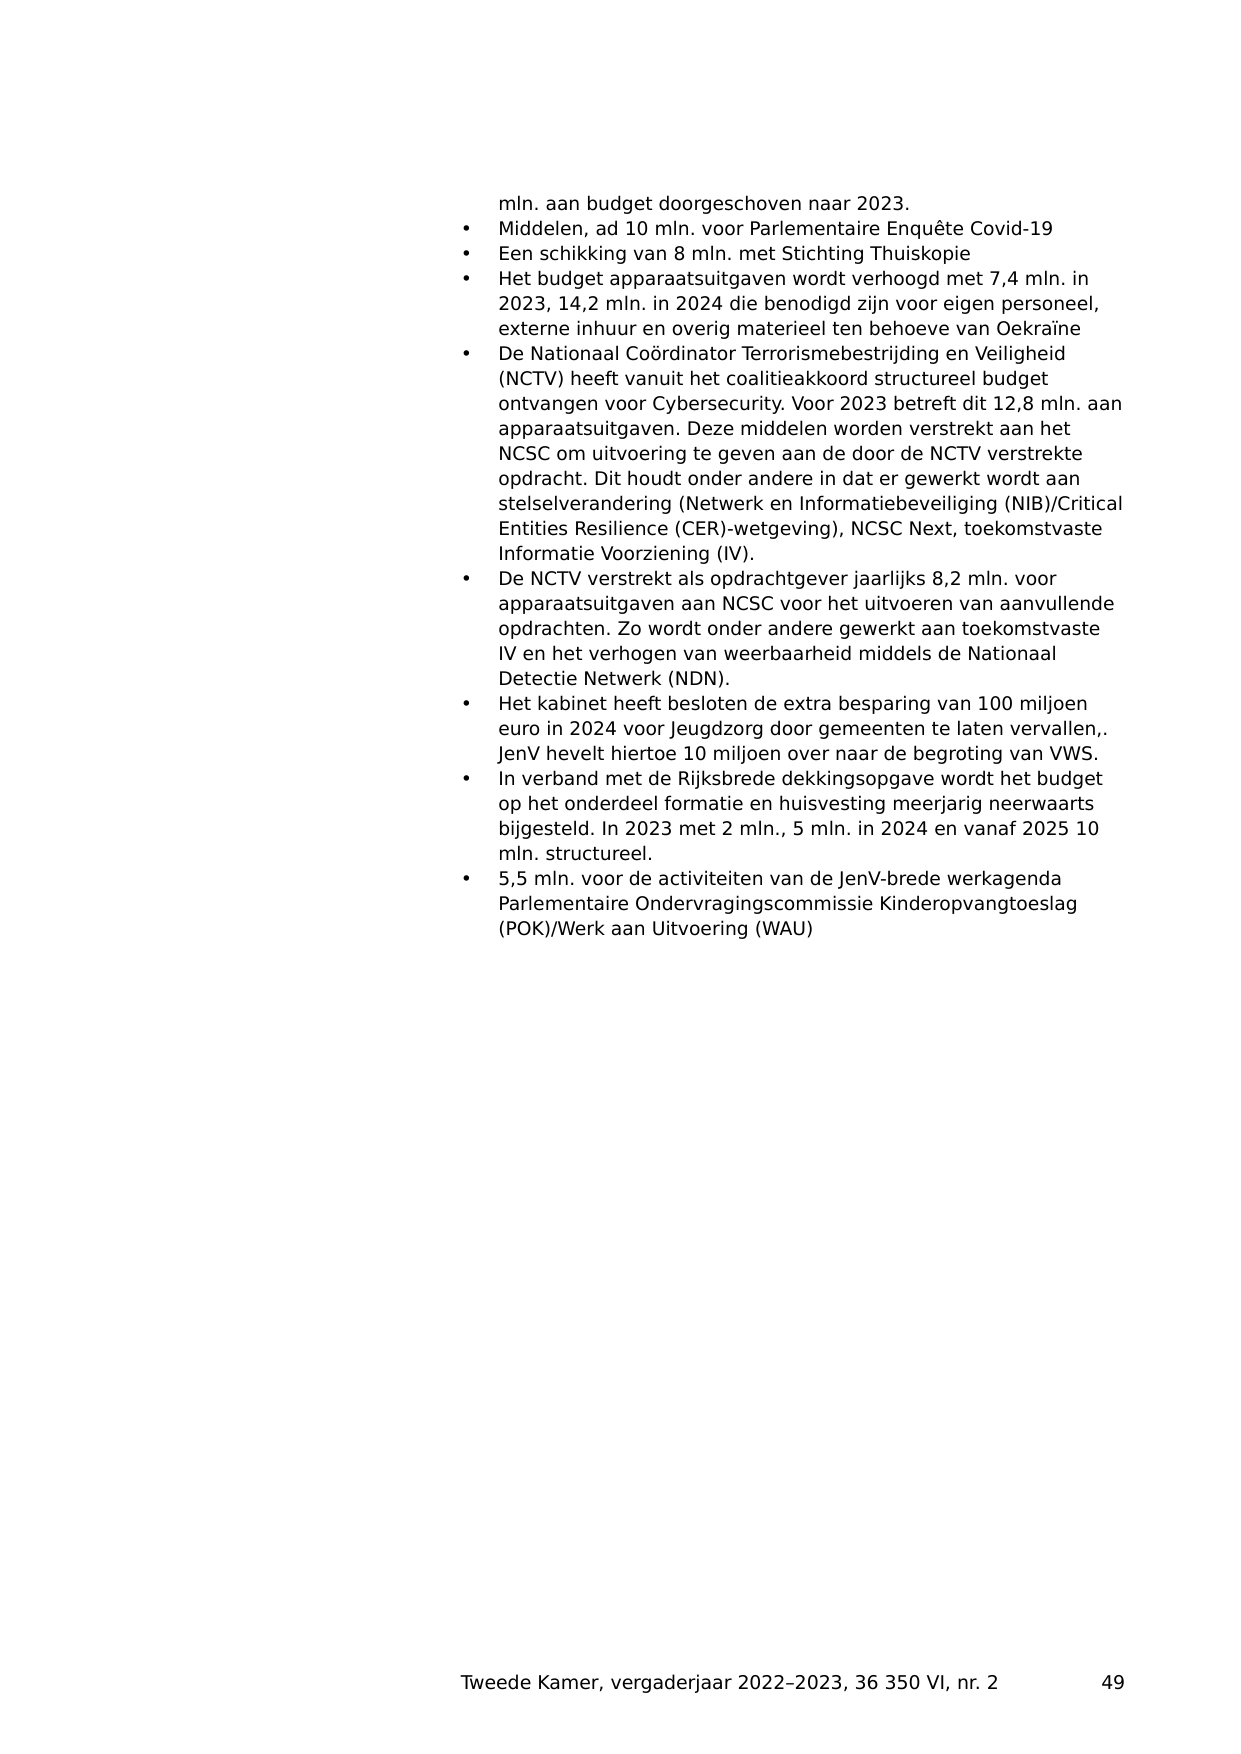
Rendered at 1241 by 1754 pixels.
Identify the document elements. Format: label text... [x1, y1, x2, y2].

list Het kabinet heeft besloten de extra besparing van 100 miljoen euro in 2024 voor Jeugdzorg door gemeenten te laten vervallen,. JenV hevelt hiertoe 10 miljoen over naar de begroting van VWS. [461, 691, 1125, 766]
list De NCTV verstrekt als opdrachtgever jaarlijks 8,2 mln. voor apparaatsuitgaven aan NCSC voor het uitvoeren van aanvullende opdrachten. Zo wordt onder andere gewerkt aan toekomstvaste IV en het verhogen van weerbaarheid middels de Nationaal Detectie Netwerk (NDN). [461, 566, 1125, 691]
list mln. aan budget doorgeschoven naar 2023. [461, 191, 1125, 216]
list 5,5 mln. voor de activiteiten van de JenV-brede werkagenda Parlementaire Ondervragingscommissie Kinderopvangtoeslag (POK)/Werk aan Uitvoering (WAU) [461, 866, 1125, 941]
list In verband met de Rijksbrede dekkingsopgave wordt het budget op het onderdeel formatie en huisvesting meerjarig neerwaarts bijgesteld. In 2023 met 2 mln., 5 mln. in 2024 en vanaf 2025 10 mln. structureel. [461, 766, 1125, 866]
list Het budget apparaatsuitgaven wordt verhoogd met 7,4 mln. in 2023, 14,2 mln. in 2024 die benodigd zijn voor eigen personeel, externe inhuur en overig materieel ten behoeve van Oekraïne [461, 266, 1125, 341]
list Een schikking van 8 mln. met Stichting Thuiskopie [461, 241, 1125, 266]
list Middelen, ad 10 mln. voor Parlementaire Enquête Covid-19 [461, 216, 1125, 241]
list De Nationaal Coördinator Terrorismebestrijding en Veiligheid (NCTV) heeft vanuit het coalitieakkoord structureel budget ontvangen voor Cybersecurity. Voor 2023 betreft dit 12,8 mln. aan apparaatsuitgaven. Deze middelen worden verstrekt aan het NCSC om uitvoering te geven aan de door de NCTV verstrekte opdracht. Dit houdt onder andere in dat er gewerkt wordt aan stelselverandering (Netwerk en Informatiebeveiliging (NIB)/Critical Entities Resilience (CER)-wetgeving), NCSC Next, toekomstvaste Informatie Voorziening (IV). [461, 341, 1125, 566]
